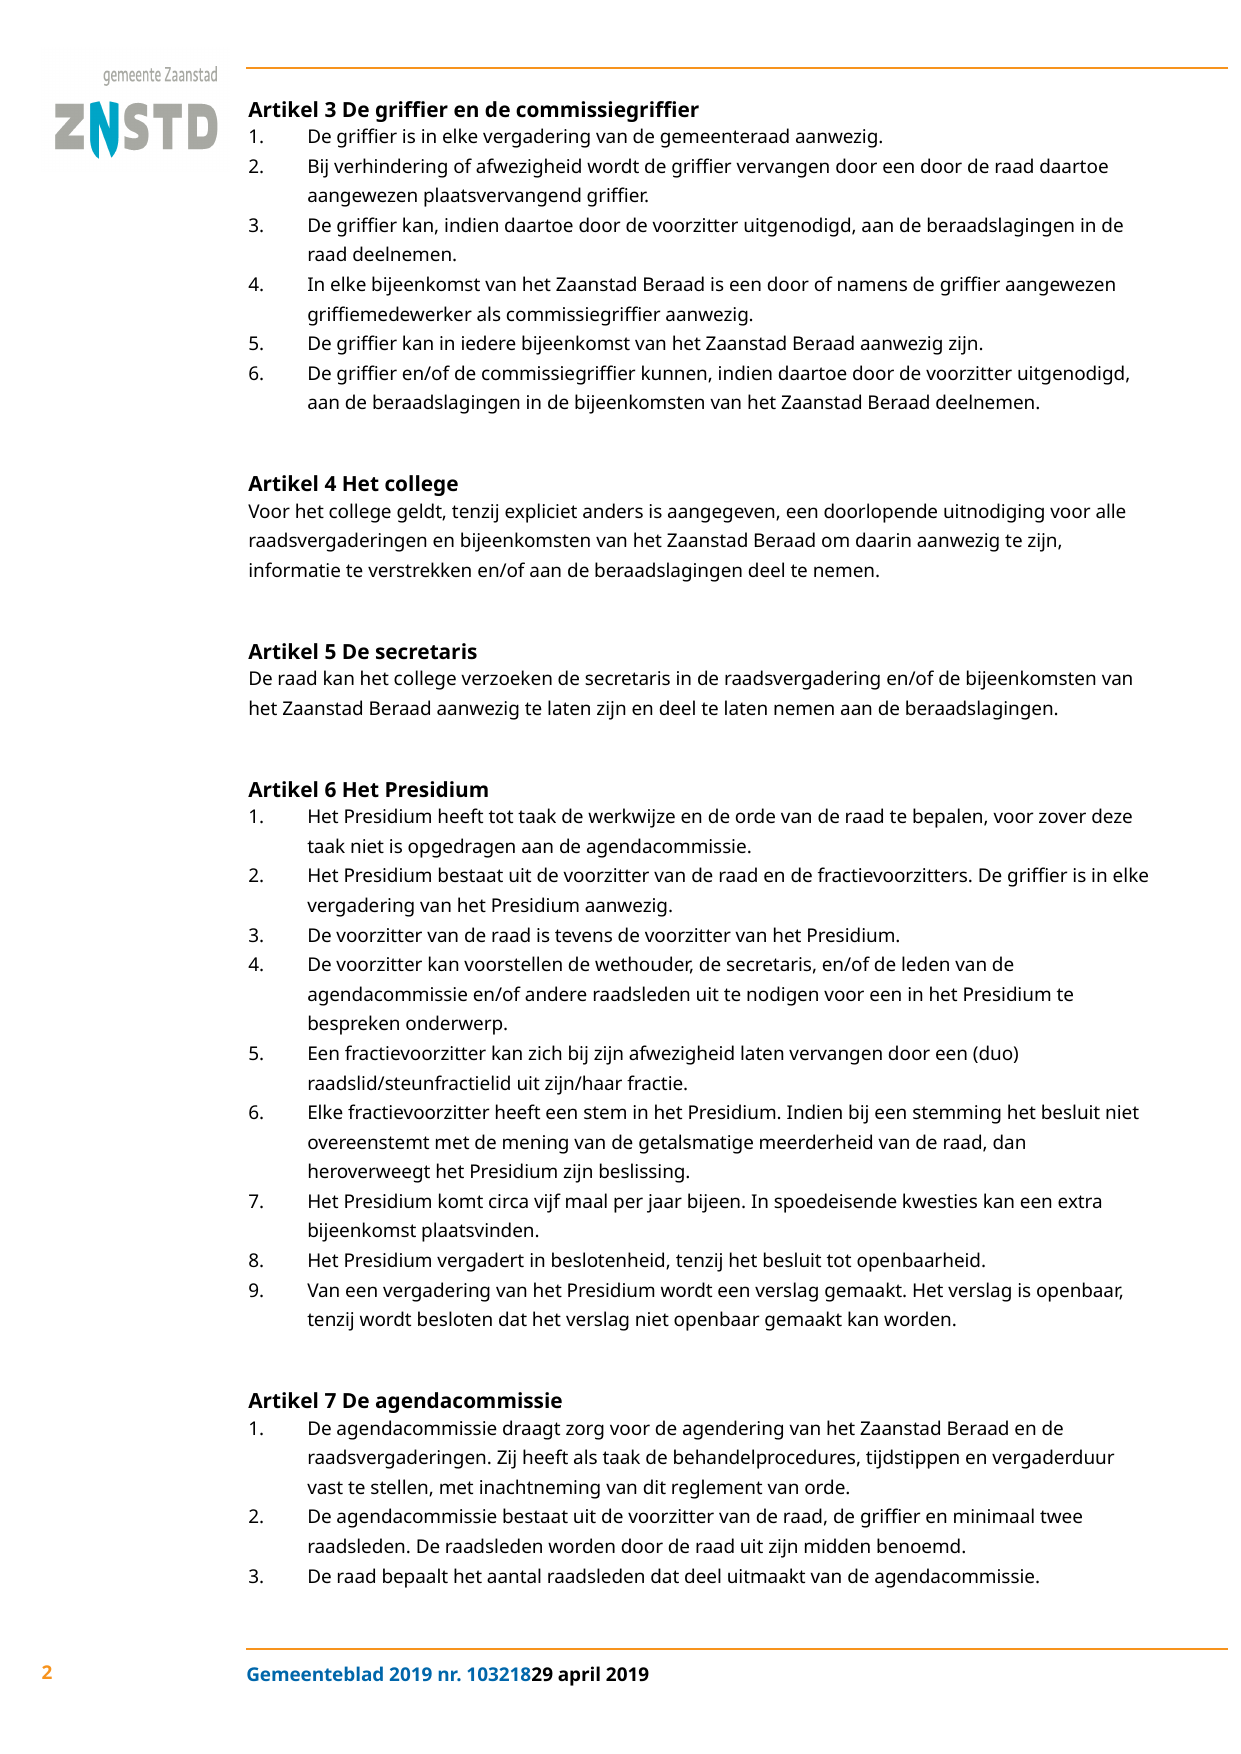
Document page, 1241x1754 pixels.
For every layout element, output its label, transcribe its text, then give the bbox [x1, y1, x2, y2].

list De griffier is in elke vergadering van de gemeenteraad aanwezig. [248, 123, 1152, 149]
text De raad kan het college verzoeken de secretaris in de raadsvergadering en/of de bijeenkomsten van het Zaanstad Beraad aanwezig te laten zijn en deel te laten nemen aan de beraadslagingen. [248, 666, 1152, 721]
text Artikel 3 De griffier en de commissiegriffier [248, 95, 1152, 123]
list Het Presidium vergadert in beslotenheid, tenzij het besluit tot openbaarheid. [248, 1247, 1152, 1273]
list De raad bepaalt het aantal raadsleden dat deel uitmaakt van de agendacommissie. [248, 1563, 1152, 1588]
list De voorzitter van de raad is tevens de voorzitter van het Presidium. [248, 922, 1152, 948]
list De griffier kan in iedere bijeenkomst van het Zaanstad Beraad aanwezig zijn. [248, 330, 1152, 356]
list In elke bijeenkomst van het Zaanstad Beraad is een door of namens de griffier aangewezen griffiemedewerker als commissiegriffier aanwezig. [248, 271, 1152, 326]
list De agendacommissie bestaat uit de voorzitter van de raad, de griffier en minimaal twee raadsleden. De raadsleden worden door de raad uit zijn midden benoemd. [248, 1504, 1152, 1559]
text Artikel 6 Het Presidium [248, 775, 1152, 803]
text Artikel 4 Het college [248, 469, 1152, 498]
picture [41, 47, 231, 172]
list De voorzitter kan voorstellen de wethouder, de secretaris, en/of de leden van de agendacommissie en/of andere raadsleden uit te nodigen voor een in het Presidium te bespreken onderwerp. [248, 951, 1152, 1036]
list Bij verhindering of afwezigheid wordt de griffier vervangen door een door de raad daartoe aangewezen plaatsvervangend griffier. [248, 153, 1152, 208]
list Het Presidium heeft tot taak de werkwijze en de orde van de raad te bepalen, voor zover deze taak niet is opgedragen aan de agendacommissie. [248, 803, 1152, 859]
list Elke fractievoorzitter heeft een stem in het Presidium. Indien bij een stemming het besluit niet overeenstemt met de mening van de getalsmatige meerderheid van de raad, dan heroverweegt het Presidium zijn beslissing. [248, 1099, 1152, 1184]
text Voor het college geldt, tenzij expliciet anders is aangegeven, een doorlopende uitnodiging voor alle raadsvergaderingen en bijeenkomsten van het Zaanstad Beraad om daarin aanwezig te zijn, informatie te verstrekken en/of aan de beraadslagingen deel te nemen. [248, 498, 1152, 583]
list De griffier en/of de commissiegriffier kunnen, indien daartoe door de voorzitter uitgenodigd, aan de beraadslagingen in de bijeenkomsten van het Zaanstad Beraad deelnemen. [248, 360, 1152, 415]
list De agendacommissie draagt zorg voor de agendering van het Zaanstad Beraad en de raadsvergaderingen. Zij heeft als taak de behandelprocedures, tijdstippen en vergaderduur vast te stellen, met inachtneming van dit reglement van orde. [248, 1415, 1152, 1500]
list Van een vergadering van het Presidium wordt een verslag gemaakt. Het verslag is openbaar, tenzij wordt besloten dat het verslag niet openbaar gemaakt kan worden. [248, 1277, 1152, 1332]
list Het Presidium bestaat uit de voorzitter van de raad en de fractievoorzitters. De griffier is in elke vergadering van het Presidium aanwezig. [248, 863, 1152, 918]
text Artikel 7 De agendacommissie [248, 1386, 1152, 1415]
list Het Presidium komt circa vijf maal per jaar bijeen. In spoedeisende kwesties kan een extra bijeenkomst plaatsvinden. [248, 1188, 1152, 1243]
list De griffier kan, indien daartoe door de voorzitter uitgenodigd, aan de beraadslagingen in de raad deelnemen. [248, 212, 1152, 267]
list Een fractievoorzitter kan zich bij zijn afwezigheid laten vervangen door een (duo) raadslid/steunfractielid uit zijn/haar fractie. [248, 1040, 1152, 1096]
text Artikel 5 De secretaris [248, 637, 1152, 666]
